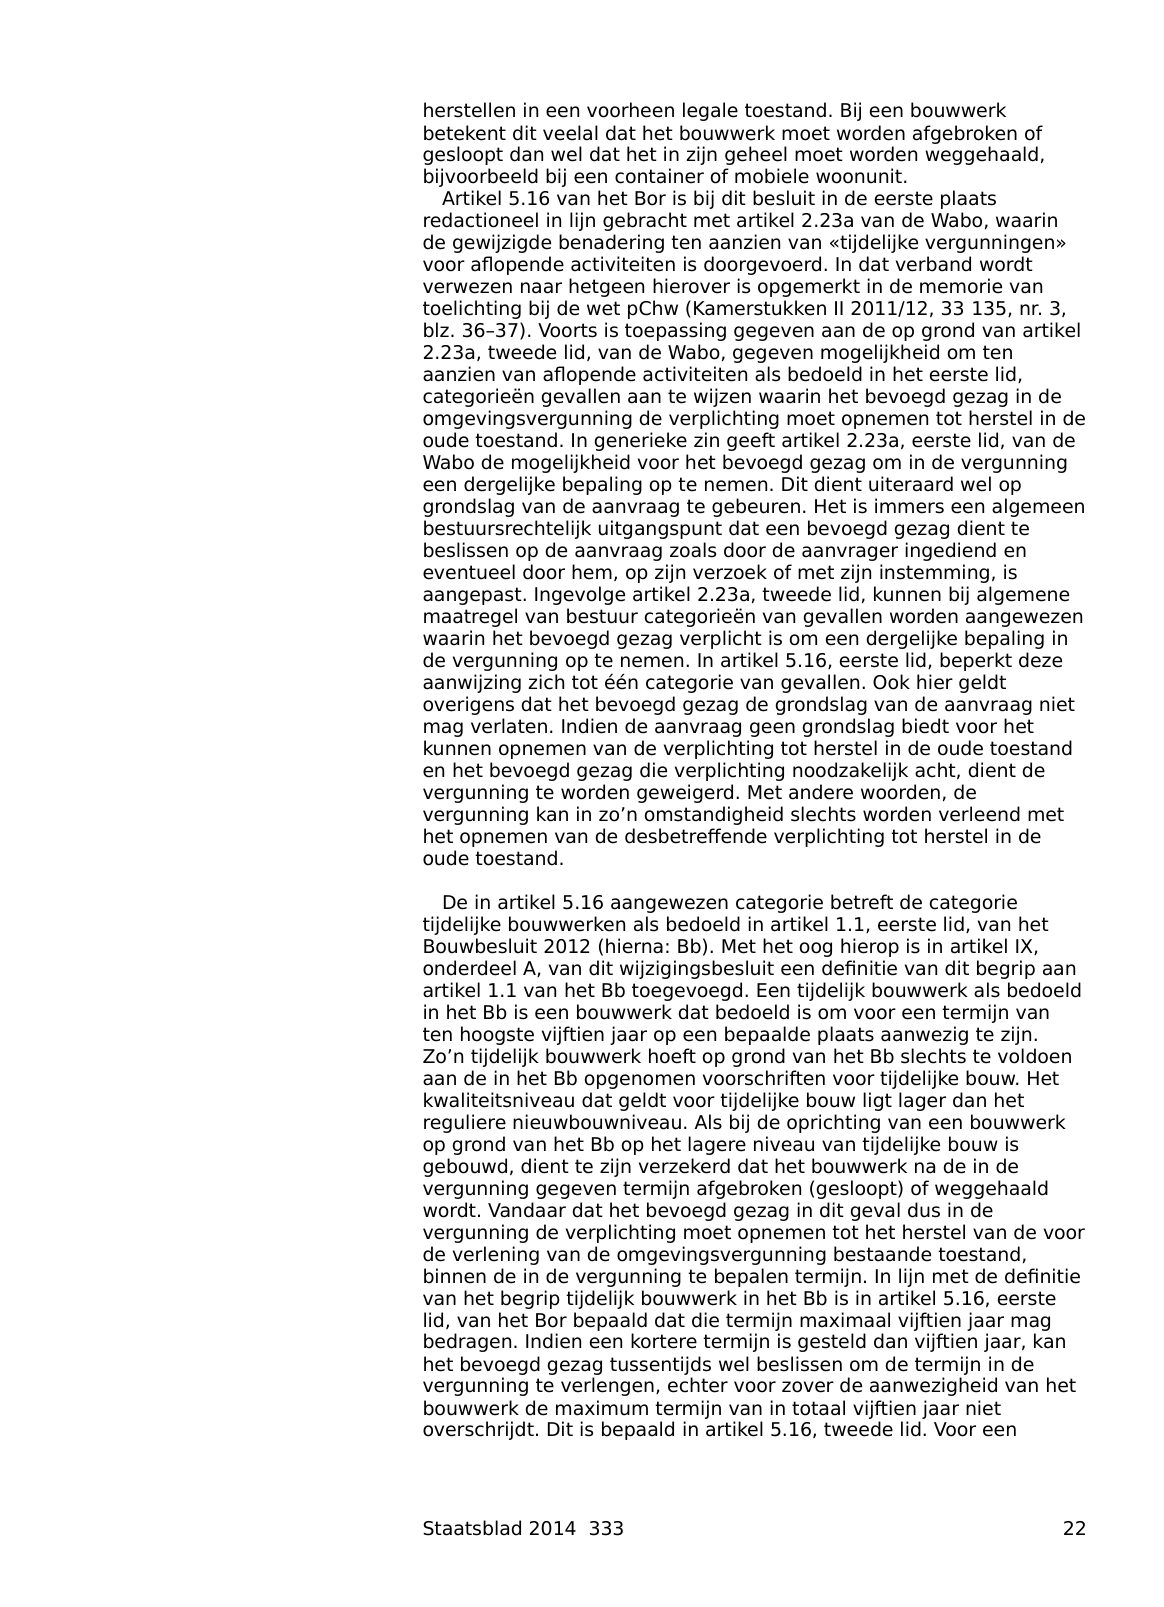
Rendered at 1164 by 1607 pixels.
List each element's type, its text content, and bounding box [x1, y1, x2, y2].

text De in artikel 5.16 aangewezen categorie betreft de categorie tijdelijke bouwwerken als bedoeld in artikel 1.1, eerste lid, van het Bouwbesluit 2012 (hierna: Bb). Met het oog hierop is in artikel IX, onderdeel A, van dit wijzigingsbesluit een definitie van dit begrip aan artikel 1.1 van het Bb toegevoegd. Een tijdelijk bouwwerk als bedoeld in het Bb is een bouwwerk dat bedoeld is om voor een termijn van ten hoogste vijftien jaar op een bepaalde plaats aanwezig te zijn. Zo’n tijdelijk bouwwerk hoeft op grond van het Bb slechts te voldoen aan de in het Bb opgenomen voorschriften voor tijdelijke bouw. Het kwaliteitsniveau dat geldt voor tijdelijke bouw ligt lager dan het reguliere nieuwbouwniveau. Als bij de oprichting van een bouwwerk op grond van het Bb op het lagere niveau van tijdelijke bouw is gebouwd, dient te zijn verzekerd dat het bouwwerk na de in de vergunning gegeven termijn afgebroken (gesloopt) of weggehaald wordt. Vandaar dat het bevoegd gezag in dit geval dus in de vergunning de verplichting moet opnemen tot het herstel van de voor de verlening van de omgevingsvergunning bestaande toestand, binnen de in de vergunning te bepalen termijn. In lijn met de definitie van het begrip tijdelijk bouwwerk in het Bb is in artikel 5.16, eerste lid, van het Bor bepaald dat die termijn maximaal vijftien jaar mag bedragen. Indien een kortere termijn is gesteld dan vijftien jaar, kan het bevoegd gezag tussentijds wel beslissen om de termijn in de vergunning te verlengen, echter voor zover de aanwezigheid van het bouwwerk de maximum termijn van in totaal vijftien jaar niet overschrijdt. Dit is bepaald in artikel 5.16, tweede lid. Voor een [422, 892, 1087, 1441]
text Artikel 5.16 van het Bor is bij dit besluit in de eerste plaats redactioneel in lijn gebracht met artikel 2.23a van de Wabo, waarin de gewijzigde benadering ten aanzien van «tijdelijke vergunningen» voor aflopende activiteiten is doorgevoerd. In dat verband wordt verwezen naar hetgeen hierover is opgemerkt in de memorie van toelichting bij de wet pChw (Kamerstukken II 2011/12, 33 135, nr. 3, blz. 36–37). Voorts is toepassing gegeven aan de op grond van artikel 2.23a, tweede lid, van de Wabo, gegeven mogelijkheid om ten aanzien van aflopende activiteiten als bedoeld in het eerste lid, categorieën gevallen aan te wijzen waarin het bevoegd gezag in de omgevingsvergunning de verplichting moet opnemen tot herstel in de oude toestand. In generieke zin geeft artikel 2.23a, eerste lid, van de Wabo de mogelijkheid voor het bevoegd gezag om in de vergunning een dergelijke bepaling op te nemen. Dit dient uiteraard wel op grondslag van de aanvraag te gebeuren. Het is immers een algemeen bestuursrechtelijk uitgangspunt dat een bevoegd gezag dient te beslissen op de aanvraag zoals door de aanvrager ingediend en eventueel door hem, op zijn verzoek of met zijn instemming, is aangepast. Ingevolge artikel 2.23a, tweede lid, kunnen bij algemene maatregel van bestuur categorieën van gevallen worden aangewezen waarin het bevoegd gezag verplicht is om een dergelijke bepaling in de vergunning op te nemen. In artikel 5.16, eerste lid, beperkt deze aanwijzing zich tot één categorie van gevallen. Ook hier geldt overigens dat het bevoegd gezag de grondslag van de aanvraag niet mag verlaten. Indien de aanvraag geen grondslag biedt voor het kunnen opnemen van de verplichting tot herstel in de oude toestand en het bevoegd gezag die verplichting noodzakelijk acht, dient de vergunning te worden geweigerd. Met andere woorden, de vergunning kan in zo’n omstandigheid slechts worden verleend met het opnemen van de desbetreffende verplichting tot herstel in de oude toestand. [422, 188, 1087, 870]
text herstellen in een voorheen legale toestand. Bij een bouwwerk betekent dit veelal dat het bouwwerk moet worden afgebroken of gesloopt dan wel dat het in zijn geheel moet worden weggehaald, bijvoorbeeld bij een container of mobiele woonunit. [422, 100, 1087, 188]
